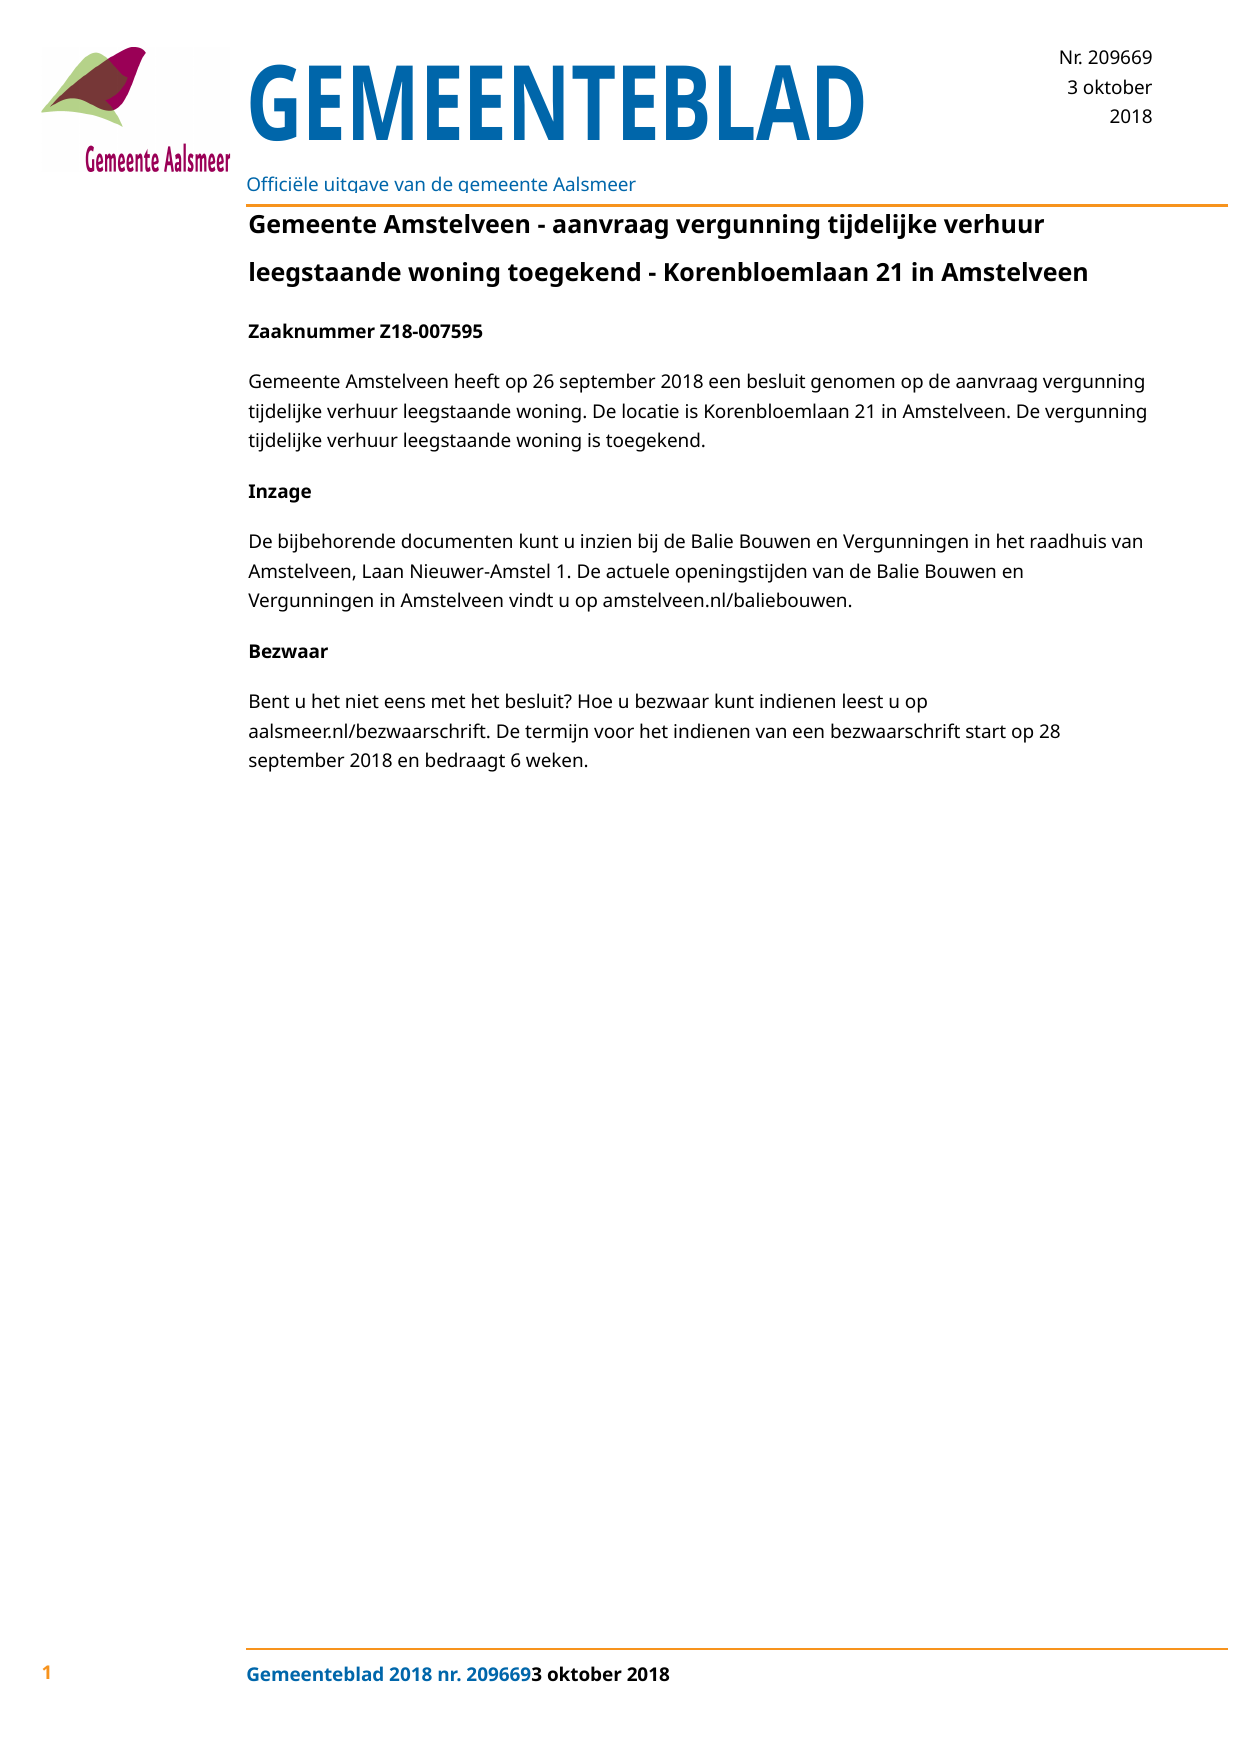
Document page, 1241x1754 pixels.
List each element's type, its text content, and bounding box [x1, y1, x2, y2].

text Bezwaar [248, 638, 1152, 664]
text Bent u het niet eens met het besluit? Hoe u bezwaar kunt indienen leest u op aalsmeer.nl/bezwaarschrift. De termijn voor het indienen van een bezwaarschrift start op 28 september 2018 en bedraagt 6 weken. [248, 688, 1152, 773]
text Inzage [248, 478, 1152, 504]
picture [41, 47, 231, 172]
text Gemeente Amstelveen - aanvraag vergunning tijdelijke verhuur leegstaande woning toegekend - Korenbloemlaan 21 in Amstelveen [248, 207, 1152, 288]
text Gemeente Amstelveen heeft op 26 september 2018 een besluit genomen op de aanvraag vergunning tijdelijke verhuur leegstaande woning. De locatie is Korenbloemlaan 21 in Amstelveen. De vergunning tijdelijke verhuur leegstaande woning is toegekend. [248, 368, 1152, 453]
text De bijbehorende documenten kunt u inzien bij de Balie Bouwen en Vergunningen in het raadhuis van Amstelveen, Laan Nieuwer-Amstel 1. De actuele openingstijden van de Balie Bouwen en Vergunningen in Amstelveen vindt u op amstelveen.nl/baliebouwen. [248, 528, 1152, 613]
text Zaaknummer Z18-007595 [248, 318, 1152, 344]
